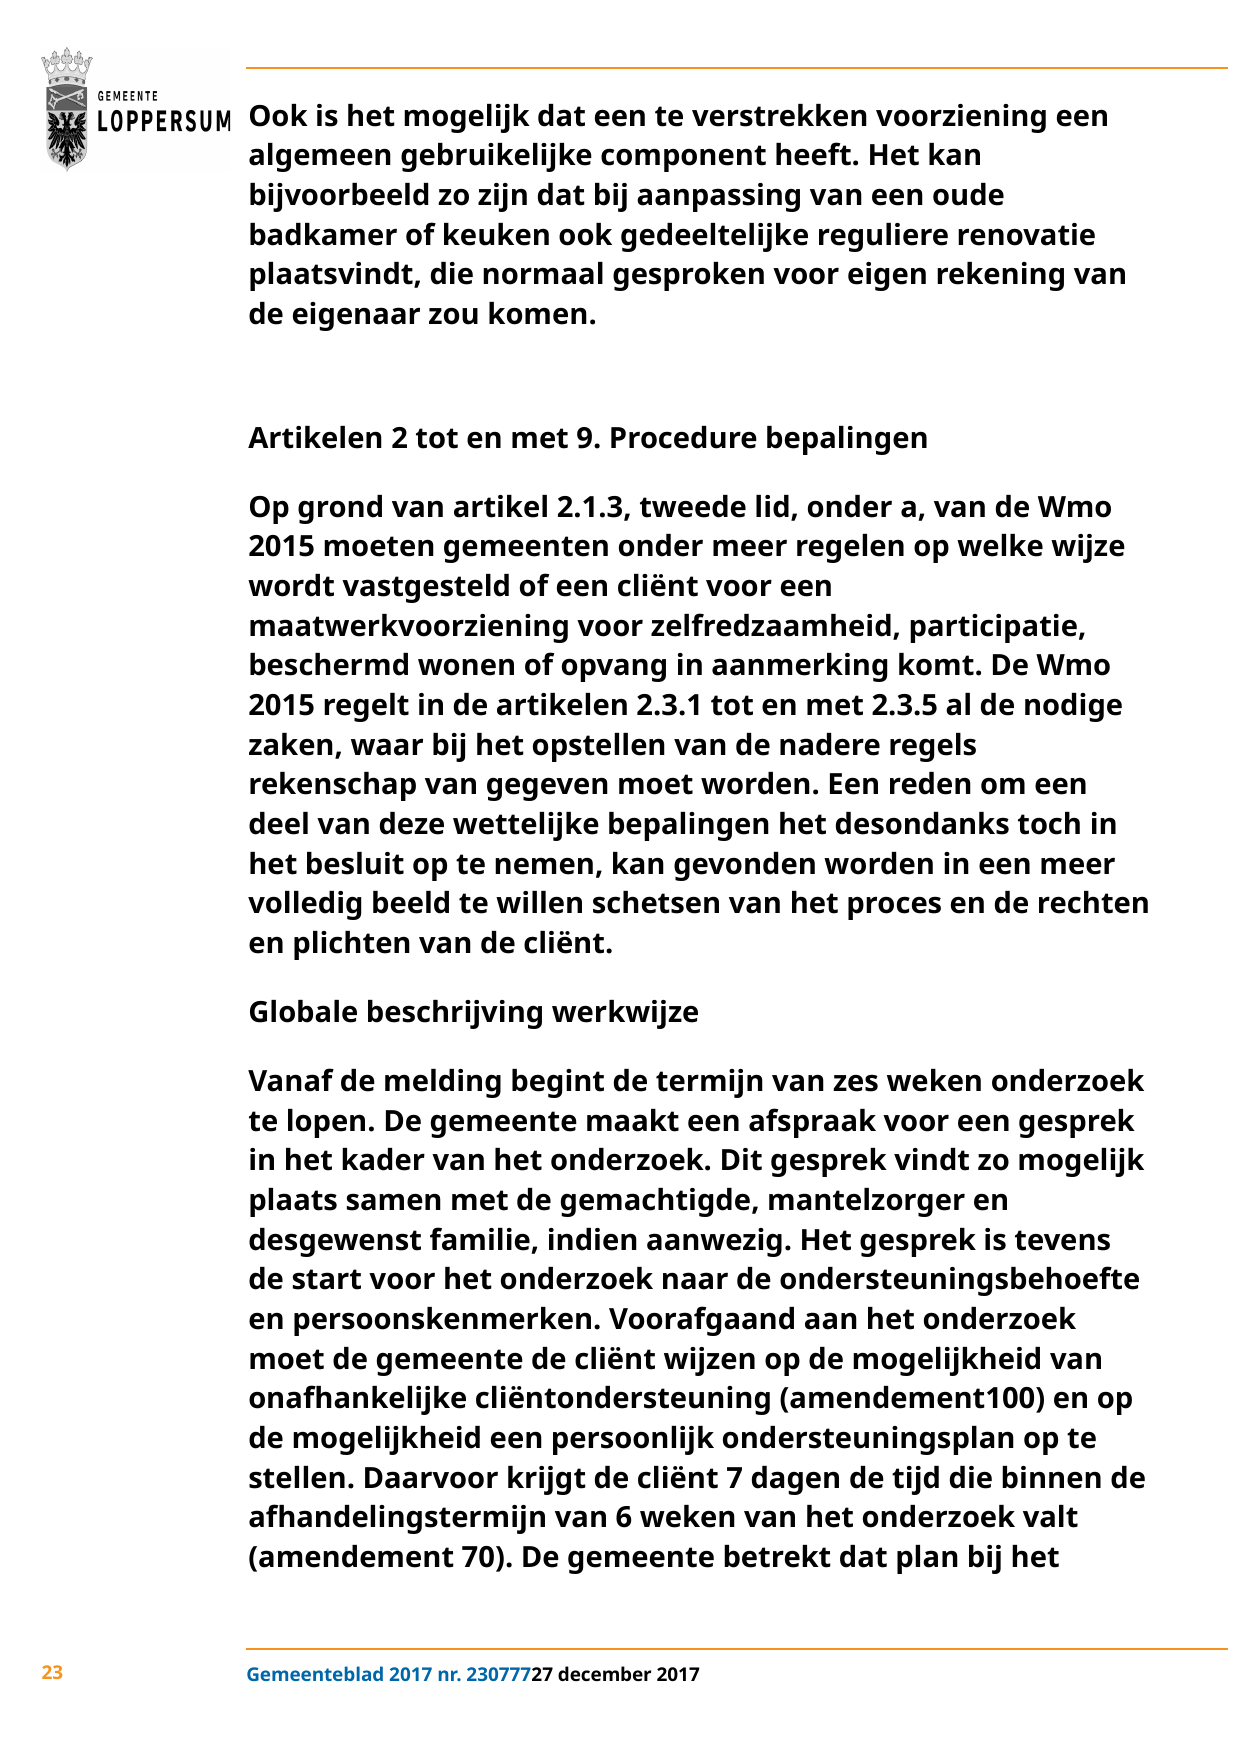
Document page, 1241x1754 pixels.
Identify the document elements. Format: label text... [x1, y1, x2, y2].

text Globale beschrijving werkwijze [248, 991, 1152, 1031]
text Op grond van artikel 2.1.3, tweede lid, onder a, van de Wmo 2015 moeten gemeenten onder meer regelen op welke wijze wordt vastgesteld of een cliënt voor een maatwerkvoorziening voor zelfredzaamheid, participatie, beschermd wonen of opvang in aanmerking komt. De Wmo 2015 regelt in de artikelen 2.3.1 tot en met 2.3.5 al de nodige zaken, waar bij het opstellen van de nadere regels rekenschap van gegeven moet worden. Een reden om een deel van deze wettelijke bepalingen het desondanks toch in het besluit op te nemen, kan gevonden worden in een meer volledig beeld te willen schetsen van het proces en de rechten en plichten van de cliënt. [248, 486, 1152, 962]
text Vanaf de melding begint de termijn van zes weken onderzoek te lopen. De gemeente maakt een afspraak voor een gesprek in het kader van het onderzoek. Dit gesprek vindt zo mogelijk plaats samen met de gemachtigde, mantelzorger en desgewenst familie, indien aanwezig. Het gesprek is tevens de start voor het onderzoek naar de ondersteuningsbehoefte en persoonskenmerken. Voorafgaand aan het onderzoek moet de gemeente de cliënt wijzen op de mogelijkheid van onafhankelijke cliëntondersteuning (amendement100) en op de mogelijkheid een persoonlijk ondersteuningsplan op te stellen. Daarvoor krijgt de cliënt 7 dagen de tijd die binnen de afhandelingstermijn van 6 weken van het onderzoek valt (amendement 70). De gemeente betrekt dat plan bij het [248, 1060, 1152, 1576]
text Ook is het mogelijk dat een te verstrekken voorziening een algemeen gebruikelijke component heeft. Het kan bijvoorbeeld zo zijn dat bij aanpassing van een oude badkamer of keuken ook gedeeltelijke reguliere renovatie plaatsvindt, die normaal gesproken voor eigen rekening van de eigenaar zou komen. [248, 95, 1152, 333]
picture [41, 47, 231, 172]
text Artikelen 2 tot en met 9. Procedure bepalingen [248, 417, 1152, 457]
